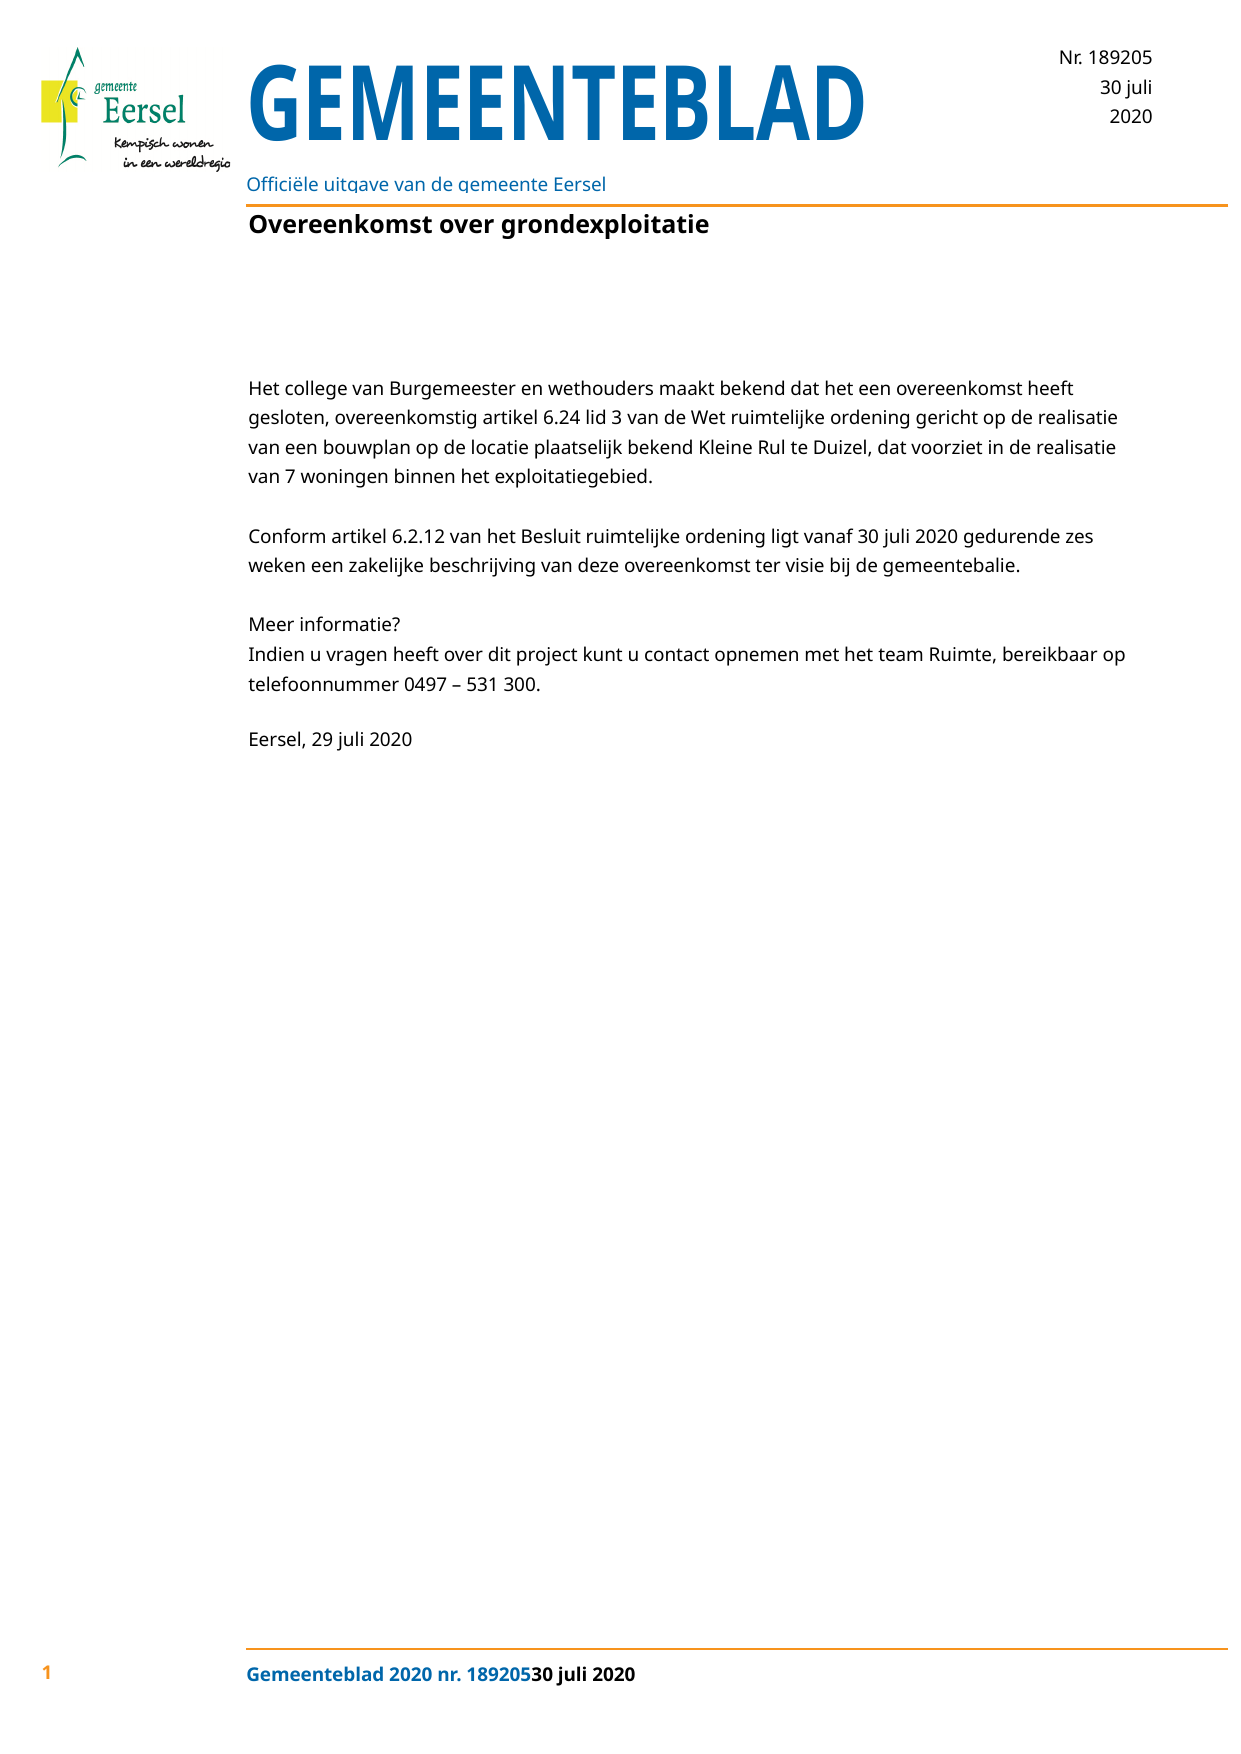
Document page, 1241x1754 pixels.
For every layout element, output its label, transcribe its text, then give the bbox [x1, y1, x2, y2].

text Meer informatie? [248, 612, 1152, 637]
picture [41, 47, 231, 172]
text Eersel, 29 juli 2020 [248, 726, 1152, 752]
text Indien u vragen heeft over dit project kunt u contact opnemen met het team Ruimte, bereikbaar op telefoonnummer 0497 – 531 300. [248, 641, 1152, 696]
text Het college van Burgemeester en wethouders maakt bekend dat het een overeenkomst heeft gesloten, overeenkomstig artikel 6.24 lid 3 van de Wet ruimtelijke ordening gericht op de realisatie van een bouwplan op de locatie plaatselijk bekend Kleine Rul te Duizel, dat voorziet in de realisatie van 7 woningen binnen het exploitatiegebied. [248, 375, 1152, 489]
text Overeenkomst over grondexploitatie [248, 207, 1152, 241]
text Conform artikel 6.2.12 van het Besluit ruimtelijke ordening ligt vanaf 30 juli 2020 gedurende zes weken een zakelijke beschrijving van deze overeenkomst ter visie bij de gemeentebalie. [248, 523, 1152, 578]
